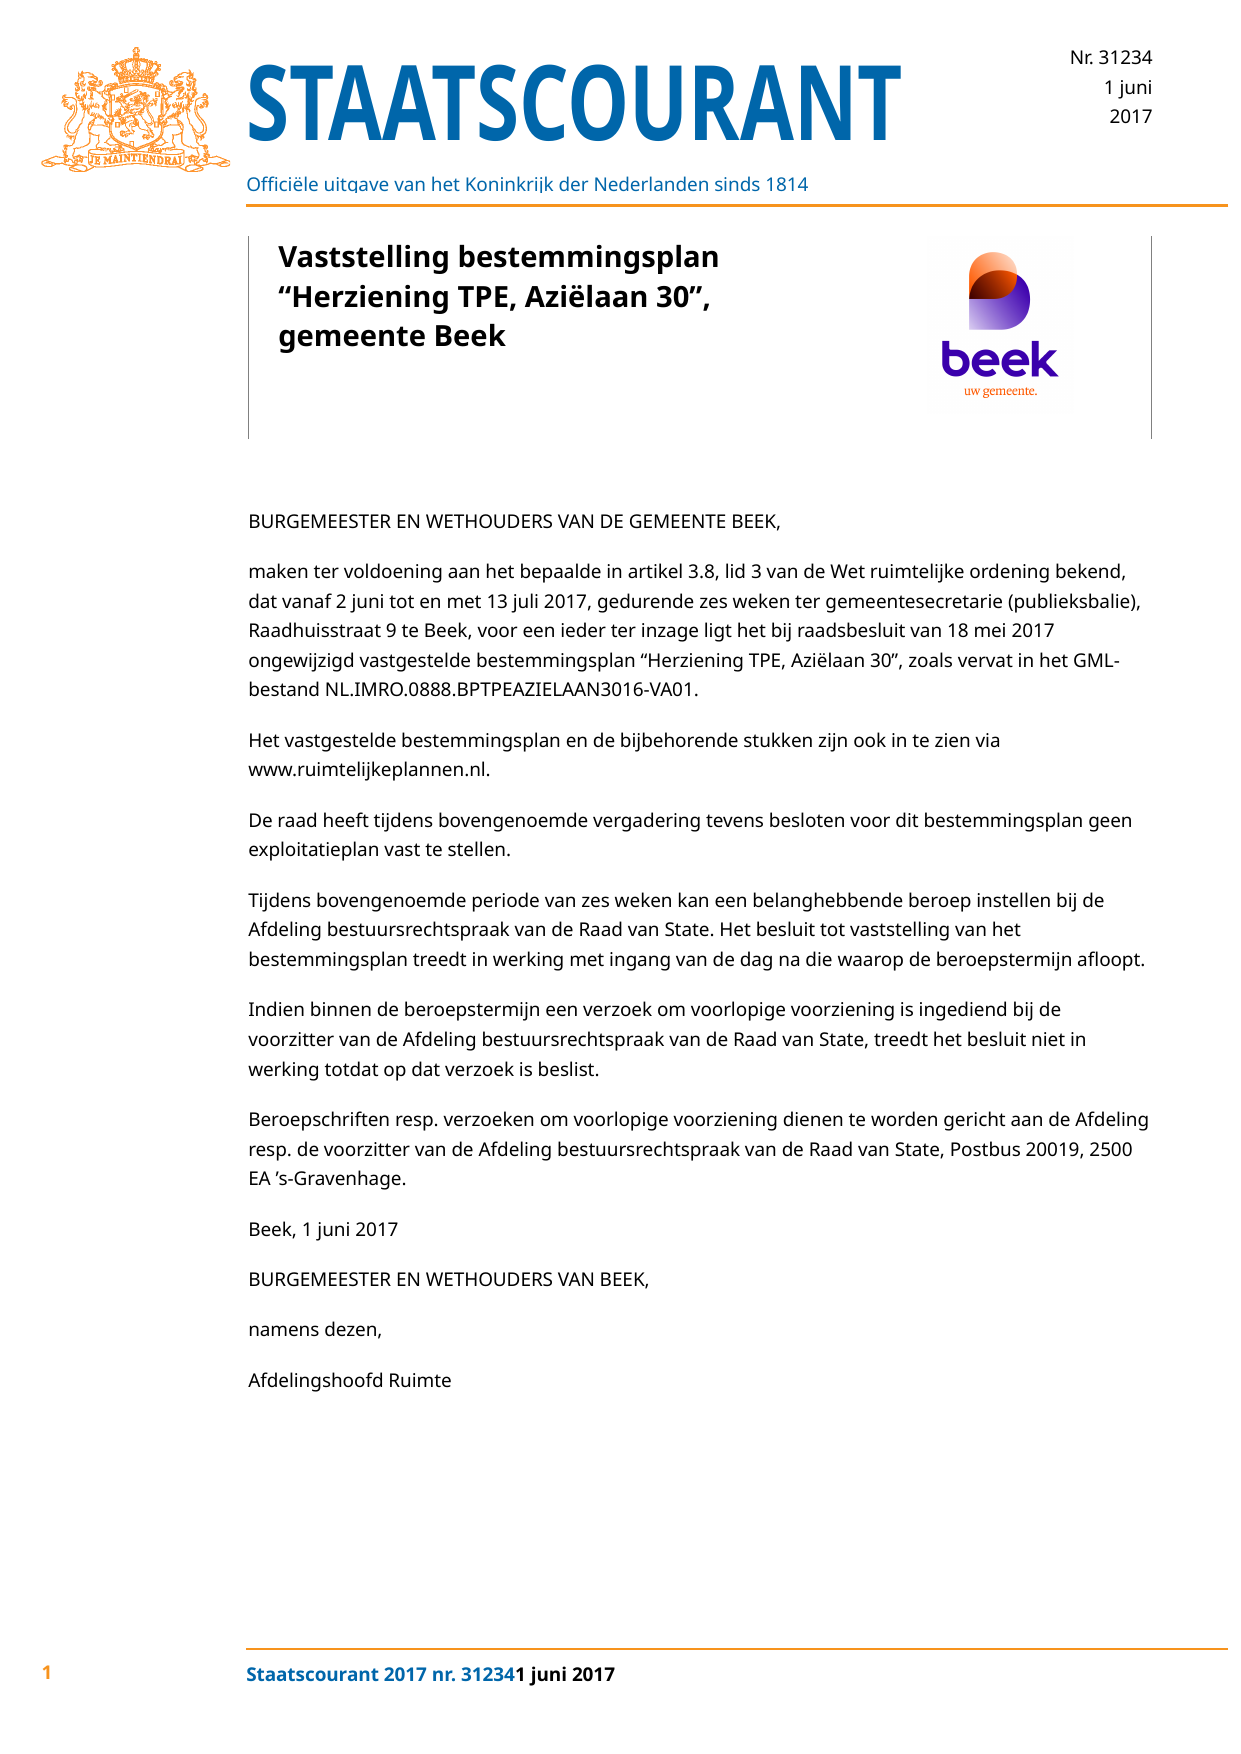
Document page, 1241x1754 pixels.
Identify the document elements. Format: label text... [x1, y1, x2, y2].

table_header Vaststelling bestemmingsplan “Herziening TPE, Aziëlaan 30”, gemeente Beek [249, 236, 850, 439]
text De raad heeft tijdens bovengenoemde vergadering tevens besloten voor dit bestemmingsplan geen exploitatieplan vast te stellen. [248, 807, 1152, 862]
text Afdelingshoofd Ruimte [248, 1367, 1152, 1393]
picture [41, 47, 231, 172]
text BURGEMEESTER EN WETHOUDERS VAN BEEK, [248, 1266, 1152, 1292]
text namens dezen, [248, 1317, 1152, 1342]
text Het vastgestelde bestemmingsplan en de bijbehorende stukken zijn ook in te zien via www.ruimtelijkeplannen.nl. [248, 727, 1152, 782]
table_header [1074, 236, 1151, 413]
text BURGEMEESTER EN WETHOUDERS VAN DE GEMEENTE BEEK, [248, 508, 1152, 534]
text Beek, 1 juni 2017 [248, 1216, 1152, 1242]
table_header [850, 414, 1151, 439]
text maken ter voldoening aan het bepaalde in artikel 3.8, lid 3 van de Wet ruimtelijke ordening bekend, dat vanaf 2 juni tot en met 13 juli 2017, gedurende zes weken ter gemeentesecretarie (publieksbalie), Raadhuisstraat 9 te Beek, voor een ieder ter inzage ligt het bij raadsbesluit van 18 mei 2017 ongewijzigd vastgestelde bestemmingsplan “Herziening TPE, Aziëlaan 30”, zoals vervat in het GML-bestand NL.IMRO.0888.BPTPEAZIELAAN3016-VA01. [248, 558, 1152, 702]
picture [927, 236, 1074, 414]
text Tijdens bovengenoemde periode van zes weken kan een belanghebbende beroep instellen bij de Afdeling bestuursrechtspraak van de Raad van State. Het besluit tot vaststelling van het bestemmingsplan treedt in werking met ingang van de dag na die waarop de beroepstermijn afloopt. [248, 887, 1152, 972]
text Indien binnen de beroepstermijn een verzoek om voorlopige voorziening is ingediend bij de voorzitter van de Afdeling bestuursrechtspraak van de Raad van State, treedt het besluit niet in werking totdat op dat verzoek is beslist. [248, 997, 1152, 1082]
text Beroepschriften resp. verzoeken om voorlopige voorziening dienen te worden gericht aan de Afdeling resp. de voorzitter van de Afdeling bestuursrechtspraak van de Raad van State, Postbus 20019, 2500 EA ’s-Gravenhage. [248, 1106, 1152, 1191]
table_header [850, 236, 927, 413]
